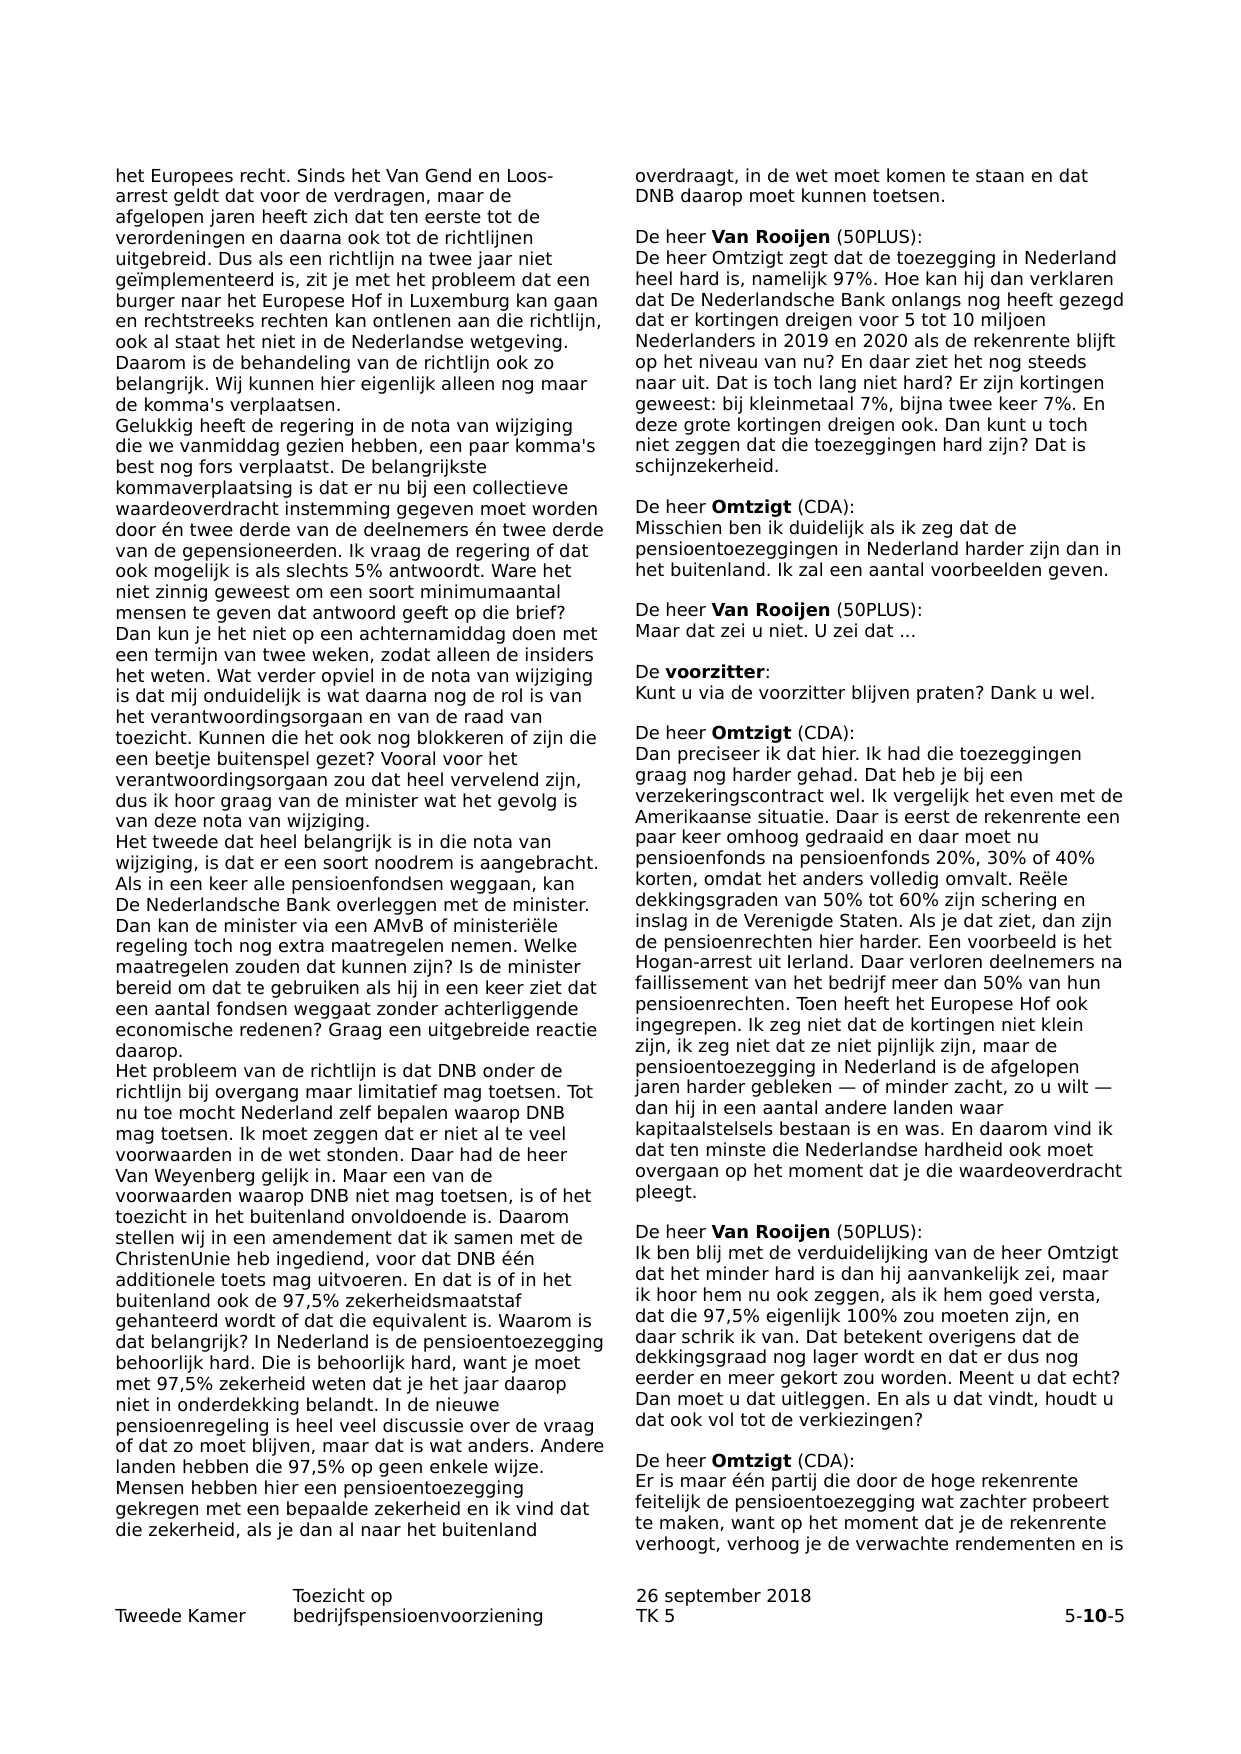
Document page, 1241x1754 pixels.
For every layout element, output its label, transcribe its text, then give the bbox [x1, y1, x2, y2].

text De heer Van Rooijen (50PLUS): [635, 1222, 1125, 1243]
text het Europees recht. Sinds het Van Gend en Loos-arrest geldt dat voor de verdragen, maar de afgelopen jaren heeft zich dat ten eerste tot de verordeningen en daarna ook tot de richtlijnen uitgebreid. Dus als een richtlijn na twee jaar niet geïmplementeerd is, zit je met het probleem dat een burger naar het Europese Hof in Luxemburg kan gaan en rechtstreeks rechten kan ontlenen aan die richtlijn, ook al staat het niet in de Nederlandse wetgeving. Daarom is de behandeling van de richtlijn ook zo belangrijk. Wij kunnen hier eigenlijk alleen nog maar de komma's verplaatsen. [115, 165, 605, 415]
text overdraagt, in de wet moet komen te staan en dat DNB daarop moet kunnen toetsen. [635, 165, 1125, 207]
text Misschien ben ik duidelijk als ik zeg dat de pensioentoezeggingen in Nederland harder zijn dan in het buitenland. Ik zal een aantal voorbeelden geven. [635, 518, 1125, 580]
text Gelukkig heeft de regering in de nota van wijziging die we vanmiddag gezien hebben, een paar komma's best nog fors verplaatst. De belangrijkste kommaverplaatsing is dat er nu bij een collectieve waardeoverdracht instemming gegeven moet worden door én twee derde van de deelnemers én twee derde van de gepensioneerden. Ik vraag de regering of dat ook mogelijk is als slechts 5% antwoordt. Ware het niet zinnig geweest om een soort minimumaantal mensen te geven dat antwoord geeft op die brief? Dan kun je het niet op een achternamiddag doen met een termijn van twee weken, zodat alleen de insiders het weten. Wat verder opviel in de nota van wijziging is dat mij onduidelijk is wat daarna nog de rol is van het verantwoordingsorgaan en van de raad van toezicht. Kunnen die het ook nog blokkeren of zijn die een beetje buitenspel gezet? Vooral voor het verantwoordingsorgaan zou dat heel vervelend zijn, dus ik hoor graag van de minister wat het gevolg is van deze nota van wijziging. [115, 415, 605, 832]
text De heer Omtzigt (CDA): [635, 1451, 1125, 1471]
text Ik ben blij met de verduidelijking van de heer Omtzigt dat het minder hard is dan hij aanvankelijk zei, maar ik hoor hem nu ook zeggen, als ik hem goed versta, dat die 97,5% eigenlijk 100% zou moeten zijn, en daar schrik ik van. Dat betekent overigens dat de dekkingsgraad nog lager wordt en dat er dus nog eerder en meer gekort zou worden. Meent u dat echt? Dan moet u dat uitleggen. En als u dat vindt, houdt u dat ook vol tot de verkiezingen? [635, 1243, 1125, 1431]
text Maar dat zei u niet. U zei dat ... [635, 621, 1125, 642]
text Dan preciseer ik dat hier. Ik had die toezeggingen graag nog harder gehad. Dat heb je bij een verzekeringscontract wel. Ik vergelijk het even met de Amerikaanse situatie. Daar is eerst de rekenrente een paar keer omhoog gedraaid en daar moet nu pensioenfonds na pensioenfonds 20%, 30% of 40% korten, omdat het anders volledig omvalt. Reële dekkingsgraden van 50% tot 60% zijn schering en inslag in de Verenigde Staten. Als je dat ziet, dan zijn de pensioenrechten hier harder. Een voorbeeld is het Hogan-arrest uit Ierland. Daar verloren deelnemers na faillissement van het bedrijf meer dan 50% van hun pensioenrechten. Toen heeft het Europese Hof ook ingegrepen. Ik zeg niet dat de kortingen niet klein zijn, ik zeg niet dat ze niet pijnlijk zijn, maar de pensioentoezegging in Nederland is de afgelopen jaren harder gebleken — of minder zacht, zo u wilt — dan hij in een aantal andere landen waar kapitaalstelsels bestaan is en was. En daarom vind ik dat ten minste die Nederlandse hardheid ook moet overgaan op het moment dat je die waardeoverdracht pleegt. [635, 744, 1125, 1202]
text Het tweede dat heel belangrijk is in die nota van wijziging, is dat er een soort noodrem is aangebracht. Als in een keer alle pensioenfondsen weggaan, kan De Nederlandsche Bank overleggen met de minister. Dan kan de minister via een AMvB of ministeriële regeling toch nog extra maatregelen nemen. Welke maatregelen zouden dat kunnen zijn? Is de minister bereid om dat te gebruiken als hij in een keer ziet dat een aantal fondsen weggaat zonder achterliggende economische redenen? Graag een uitgebreide reactie daarop. [115, 832, 605, 1061]
text De heer Omtzigt (CDA): [635, 723, 1125, 744]
text De heer Omtzigt (CDA): [635, 497, 1125, 518]
text De heer Van Rooijen (50PLUS): [635, 227, 1125, 248]
text De voorzitter: [635, 662, 1125, 682]
text Het probleem van de richtlijn is dat DNB onder de richtlijn bij overgang maar limitatief mag toetsen. Tot nu toe mocht Nederland zelf bepalen waarop DNB mag toetsen. Ik moet zeggen dat er niet al te veel voorwaarden in de wet stonden. Daar had de heer Van Weyenberg gelijk in. Maar een van de voorwaarden waarop DNB niet mag toetsen, is of het toezicht in het buitenland onvoldoende is. Daarom stellen wij in een amendement dat ik samen met de ChristenUnie heb ingediend, voor dat DNB één additionele toets mag uitvoeren. En dat is of in het buitenland ook de 97,5% zekerheidsmaatstaf gehanteerd wordt of dat die equivalent is. Waarom is dat belangrijk? In Nederland is de pensioentoezegging behoorlijk hard. Die is behoorlijk hard, want je moet met 97,5% zekerheid weten dat je het jaar daarop niet in onderdekking belandt. In de nieuwe pensioenregeling is heel veel discussie over de vraag of dat zo moet blijven, maar dat is wat anders. Andere landen hebben die 97,5% op geen enkele wijze. Mensen hebben hier een pensioentoezegging gekregen met een bepaalde zekerheid en ik vind dat die zekerheid, als je dan al naar het buitenland [115, 1061, 605, 1540]
text Er is maar één partij die door de hoge rekenrente feitelijk de pensioentoezegging wat zachter probeert te maken, want op het moment dat je de rekenrente verhoogt, verhoog je de verwachte rendementen en is [635, 1471, 1125, 1554]
text De heer Omtzigt zegt dat de toezegging in Nederland heel hard is, namelijk 97%. Hoe kan hij dan verklaren dat De Nederlandsche Bank onlangs nog heeft gezegd dat er kortingen dreigen voor 5 tot 10 miljoen Nederlanders in 2019 en 2020 als de rekenrente blijft op het niveau van nu? En daar ziet het nog steeds naar uit. Dat is toch lang niet hard? Er zijn kortingen geweest: bij kleinmetaal 7%, bijna twee keer 7%. En deze grote kortingen dreigen ook. Dan kunt u toch niet zeggen dat die toezeggingen hard zijn? Dat is schijnzekerheid. [635, 248, 1125, 477]
text Kunt u via de voorzitter blijven praten? Dank u wel. [635, 682, 1125, 703]
text De heer Van Rooijen (50PLUS): [635, 600, 1125, 621]
